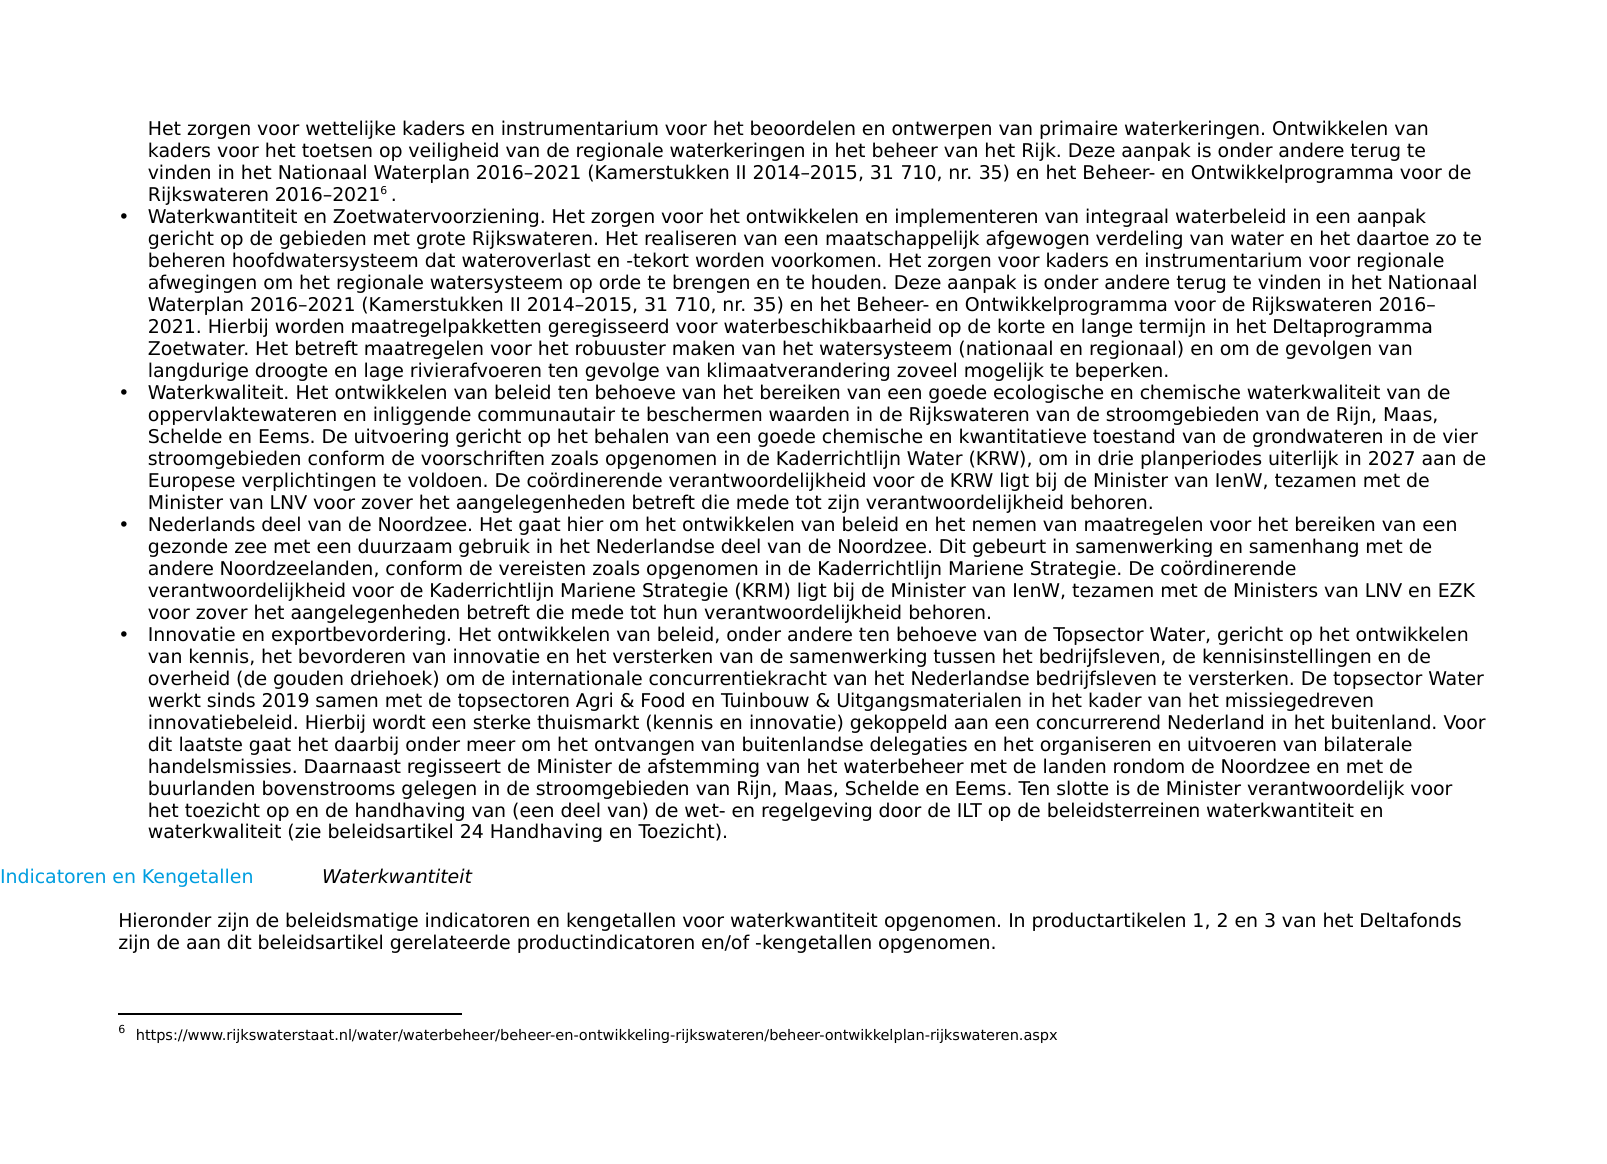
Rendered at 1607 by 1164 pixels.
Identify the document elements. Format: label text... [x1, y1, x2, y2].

text https://www.rijkswaterstaat.nl/water/waterbeheer/beheer-en-ontwikkeling-rijkswateren/beheer-ontwikkelplan-rijkswateren.aspx [118, 1023, 1488, 1045]
text • Innovatie en exportbevordering. Het ontwikkelen van beleid, onder andere ten behoeve van de Topsector Water, gericht op het ontwikkelen van kennis, het bevorderen van innovatie en het versterken van de samenwerking tussen het bedrijfsleven, de kennisinstellingen en de overheid (de gouden driehoek) om de internationale concurrentiekracht van het Nederlandse bedrijfsleven te versterken. De topsector Water werkt sinds 2019 samen met de topsectoren Agri & Food en Tuinbouw & Uitgangsmaterialen in het kader van het missiegedreven innovatiebeleid. Hierbij wordt een sterke thuismarkt (kennis en innovatie) gekoppeld aan een concurrerend Nederland in het buitenland. Voor dit laatste gaat het daarbij onder meer om het ontvangen van buitenlandse delegaties en het organiseren en uitvoeren van bilaterale handelsmissies. Daarnaast regisseert de Minister de afstemming van het waterbeheer met de landen rondom de Noordzee en met de buurlanden bovenstrooms gelegen in de stroomgebieden van Rijn, Maas, Schelde en Eems. Ten slotte is de Minister verantwoordelijk voor het toezicht op en de handhaving van (een deel van) de wet- en regelgeving door de ILT op de beleidsterreinen waterkwantiteit en waterkwaliteit (zie beleidsartikel 24 Handhaving en Toezicht). [118, 624, 1488, 843]
text • Waterkwaliteit. Het ontwikkelen van beleid ten behoeve van het bereiken van een goede ecologische en chemische waterkwaliteit van de oppervlaktewateren en inliggende communautair te beschermen waarden in de Rijkswateren van de stroomgebieden van de Rijn, Maas, Schelde en Eems. De uitvoering gericht op het behalen van een goede chemische en kwantitatieve toestand van de grondwateren in de vier stroomgebieden conform de voorschriften zoals opgenomen in de Kaderrichtlijn Water (KRW), om in drie planperiodes uiterlijk in 2027 aan de Europese verplichtingen te voldoen. De coördinerende verantwoordelijkheid voor de KRW ligt bij de Minister van IenW, tezamen met de Minister van LNV voor zover het aangelegenheden betreft die mede tot zijn verantwoordelijkheid behoren. [118, 382, 1488, 514]
text Het zorgen voor wettelijke kaders en instrumentarium voor het beoordelen en ontwerpen van primaire waterkeringen. Ontwikkelen van kaders voor het toetsen op veiligheid van de regionale waterkeringen in het beheer van het Rijk. Deze aanpak is onder andere terug te vinden in het Nationaal Waterplan 2016–2021 (Kamerstukken II 2014–2015, 31 710, nr. 35) en het Beheer- en Ontwikkelprogramma voor de Rijkswateren 2016–2021. [148, 118, 1488, 206]
text • Waterkwantiteit en Zoetwatervoorziening. Het zorgen voor het ontwikkelen en implementeren van integraal waterbeleid in een aanpak gericht op de gebieden met grote Rijkswateren. Het realiseren van een maatschappelijk afgewogen verdeling van water en het daartoe zo te beheren hoofdwatersysteem dat wateroverlast en -tekort worden voorkomen. Het zorgen voor kaders en instrumentarium voor regionale afwegingen om het regionale watersysteem op orde te brengen en te houden. Deze aanpak is onder andere terug te vinden in het Nationaal Waterplan 2016–2021 (Kamerstukken II 2014–2015, 31 710, nr. 35) en het Beheer- en Ontwikkelprogramma voor de Rijkswateren 2016–2021. Hierbij worden maatregelpakketten geregisseerd voor waterbeschikbaarheid op de korte en lange termijn in het Deltaprogramma Zoetwater. Het betreft maatregelen voor het robuuster maken van het watersysteem (nationaal en regionaal) en om de gevolgen van langdurige droogte en lage rivierafvoeren ten gevolge van klimaatverandering zoveel mogelijk te beperken. [118, 206, 1488, 382]
subtitle Waterkwantiteit [0, 866, 1488, 896]
text Hieronder zijn de beleidsmatige indicatoren en kengetallen voor waterkwantiteit opgenomen. In productartikelen 1, 2 en 3 van het Deltafonds zijn de aan dit beleidsartikel gerelateerde productindicatoren en/of -kengetallen opgenomen. [118, 910, 1488, 954]
text • Nederlands deel van de Noordzee. Het gaat hier om het ontwikkelen van beleid en het nemen van maatregelen voor het bereiken van een gezonde zee met een duurzaam gebruik in het Nederlandse deel van de Noordzee. Dit gebeurt in samenwerking en samenhang met de andere Noordzeelanden, conform de vereisten zoals opgenomen in de Kaderrichtlijn Mariene Strategie. De coördinerende verantwoordelijkheid voor de Kaderrichtlijn Mariene Strategie (KRM) ligt bij de Minister van IenW, tezamen met de Ministers van LNV en EZK voor zover het aangelegenheden betreft die mede tot hun verantwoordelijkheid behoren. [118, 514, 1488, 624]
text Indicatoren en Kengetallen [0, 866, 322, 888]
